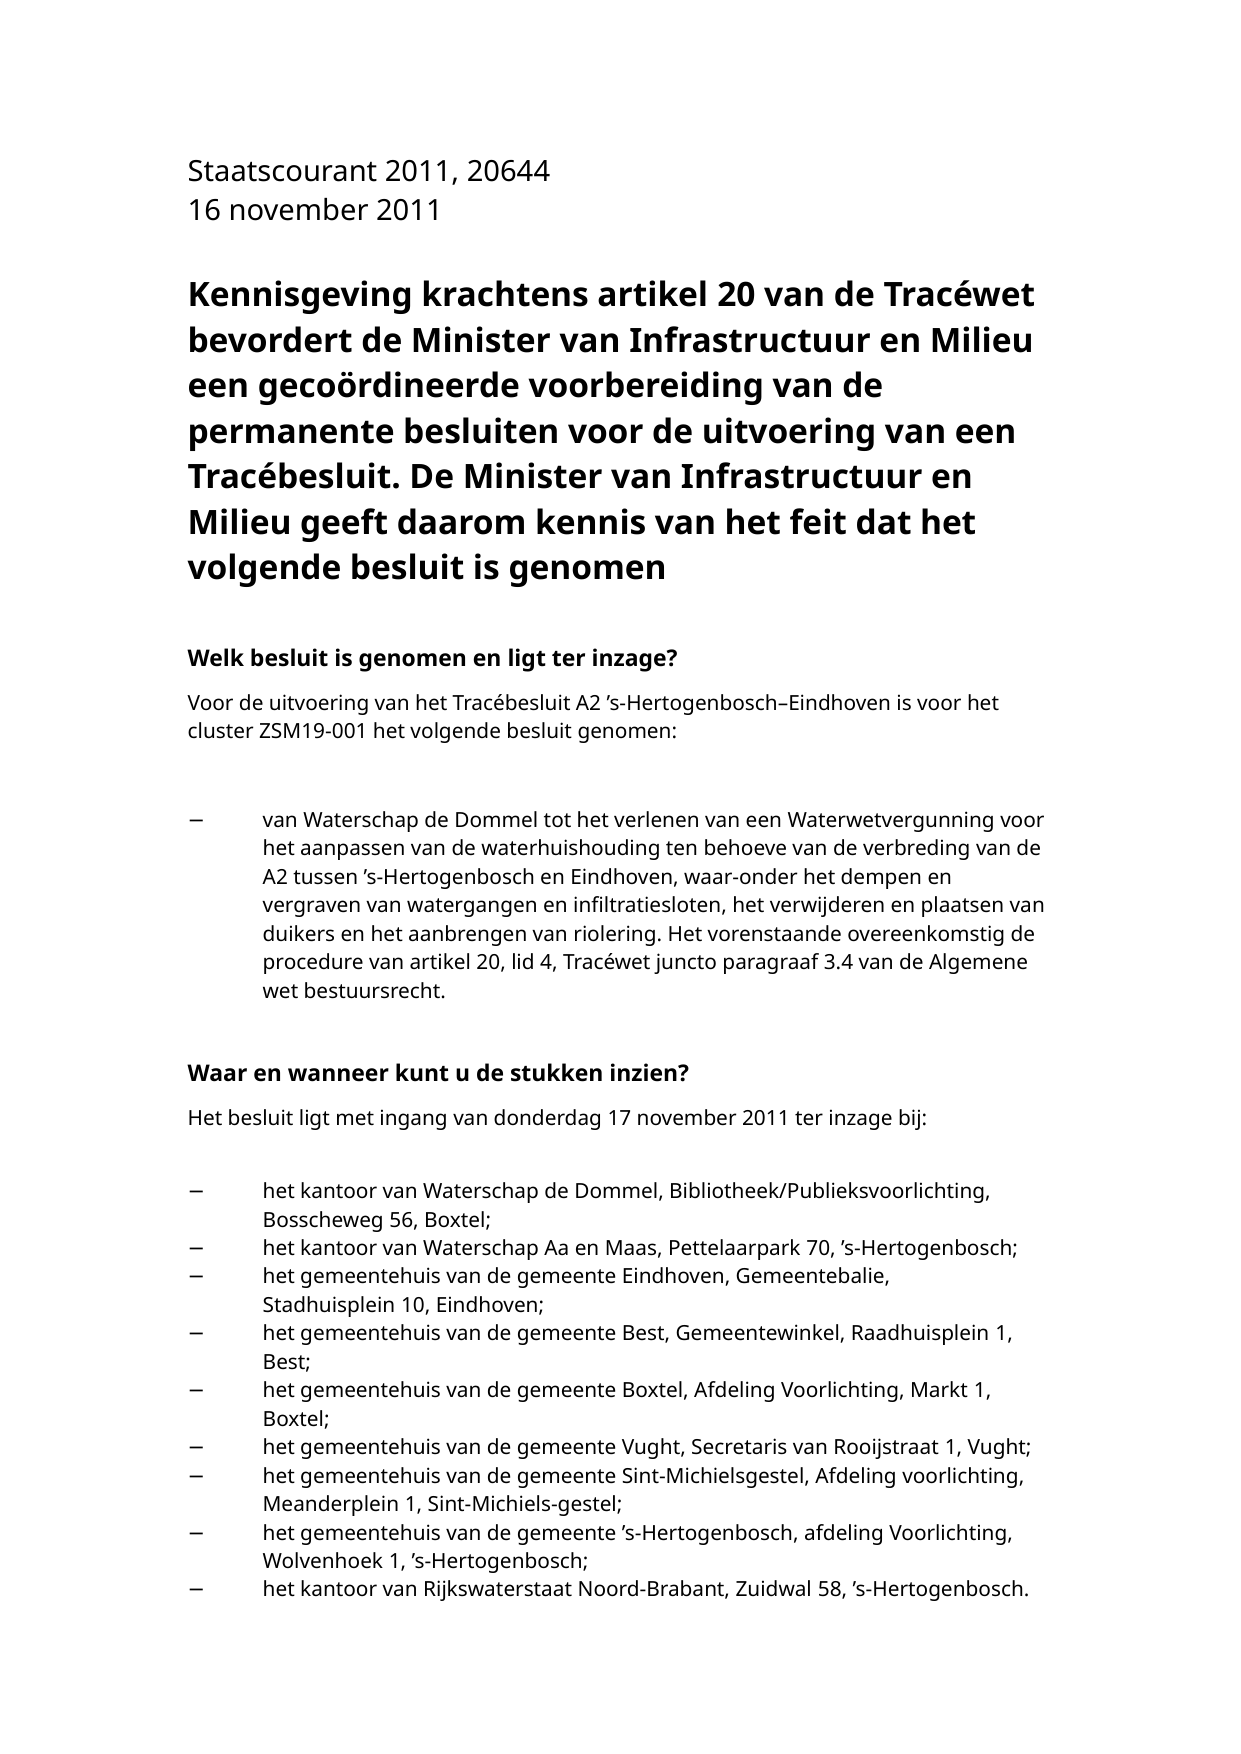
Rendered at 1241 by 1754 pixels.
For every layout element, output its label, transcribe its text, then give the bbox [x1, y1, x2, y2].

list het gemeentehuis van de gemeente Sint-Michielsgestel, Afdeling voorlichting, Meanderplein 1, Sint-Michiels-gestel; [187, 1461, 1053, 1518]
text Staatscourant 2011, 20644 [187, 150, 1053, 190]
text 16 november 2011 [187, 190, 1053, 229]
subtitle Waar en wanneer kunt u de stukken inzien? [187, 1057, 1053, 1088]
list het kantoor van Waterschap Aa en Maas, Pettelaarpark 70, ’s-Hertogenbosch; [187, 1233, 1053, 1262]
text Voor de uitvoering van het Tracébesluit A2 ’s-Hertogenbosch–Eindhoven is voor het cluster ZSM19-001 het volgende besluit genomen: [187, 688, 1053, 745]
list het gemeentehuis van de gemeente Best, Gemeentewinkel, Raadhuisplein 1, Best; [187, 1318, 1053, 1375]
list het gemeentehuis van de gemeente Vught, Secretaris van Rooijstraat 1, Vught; [187, 1432, 1053, 1461]
list het kantoor van Waterschap de Dommel, Bibliotheek/Publieksvoorlichting, Bosscheweg 56, Boxtel; [187, 1176, 1053, 1233]
subtitle Welk besluit is genomen en ligt ter inzage? [187, 642, 1053, 673]
text Het besluit ligt met ingang van donderdag 17 november 2011 ter inzage bij: [187, 1103, 1053, 1131]
list het gemeentehuis van de gemeente Boxtel, Afdeling Voorlichting, Markt 1, Boxtel; [187, 1375, 1053, 1432]
subtitle Kennisgeving krachtens artikel 20 van de Tracéwet bevordert de Minister van Infrastructuur en Milieu een gecoördineerde voorbereiding van de permanente besluiten voor de uitvoering van een Tracébesluit. De Minister van Infrastructuur en Milieu geeft daarom kennis van het feit dat het volgende besluit is genomen [187, 271, 1053, 589]
list het gemeentehuis van de gemeente ’s-Hertogenbosch, afdeling Voorlichting, Wolvenhoek 1, ’s-Hertogenbosch; [187, 1518, 1053, 1574]
list van Waterschap de Dommel tot het verlenen van een Waterwetvergunning voor het aanpassen van de waterhuishouding ten behoeve van de verbreding van de A2 tussen ’s-Hertogenbosch en Eindhoven, waar-onder het dempen en vergraven van watergangen en infiltratiesloten, het verwijderen en plaatsen van duikers en het aanbrengen van riolering. Het vorenstaande overeenkomstig de procedure van artikel 20, lid 4, Tracéwet juncto paragraaf 3.4 van de Algemene wet bestuursrecht. [187, 805, 1053, 1004]
list het kantoor van Rijkswaterstaat Noord-Brabant, Zuidwal 58, ’s-Hertogenbosch. [187, 1574, 1053, 1603]
list het gemeentehuis van de gemeente Eindhoven, Gemeentebalie, Stadhuisplein 10, Eindhoven; [187, 1262, 1053, 1318]
